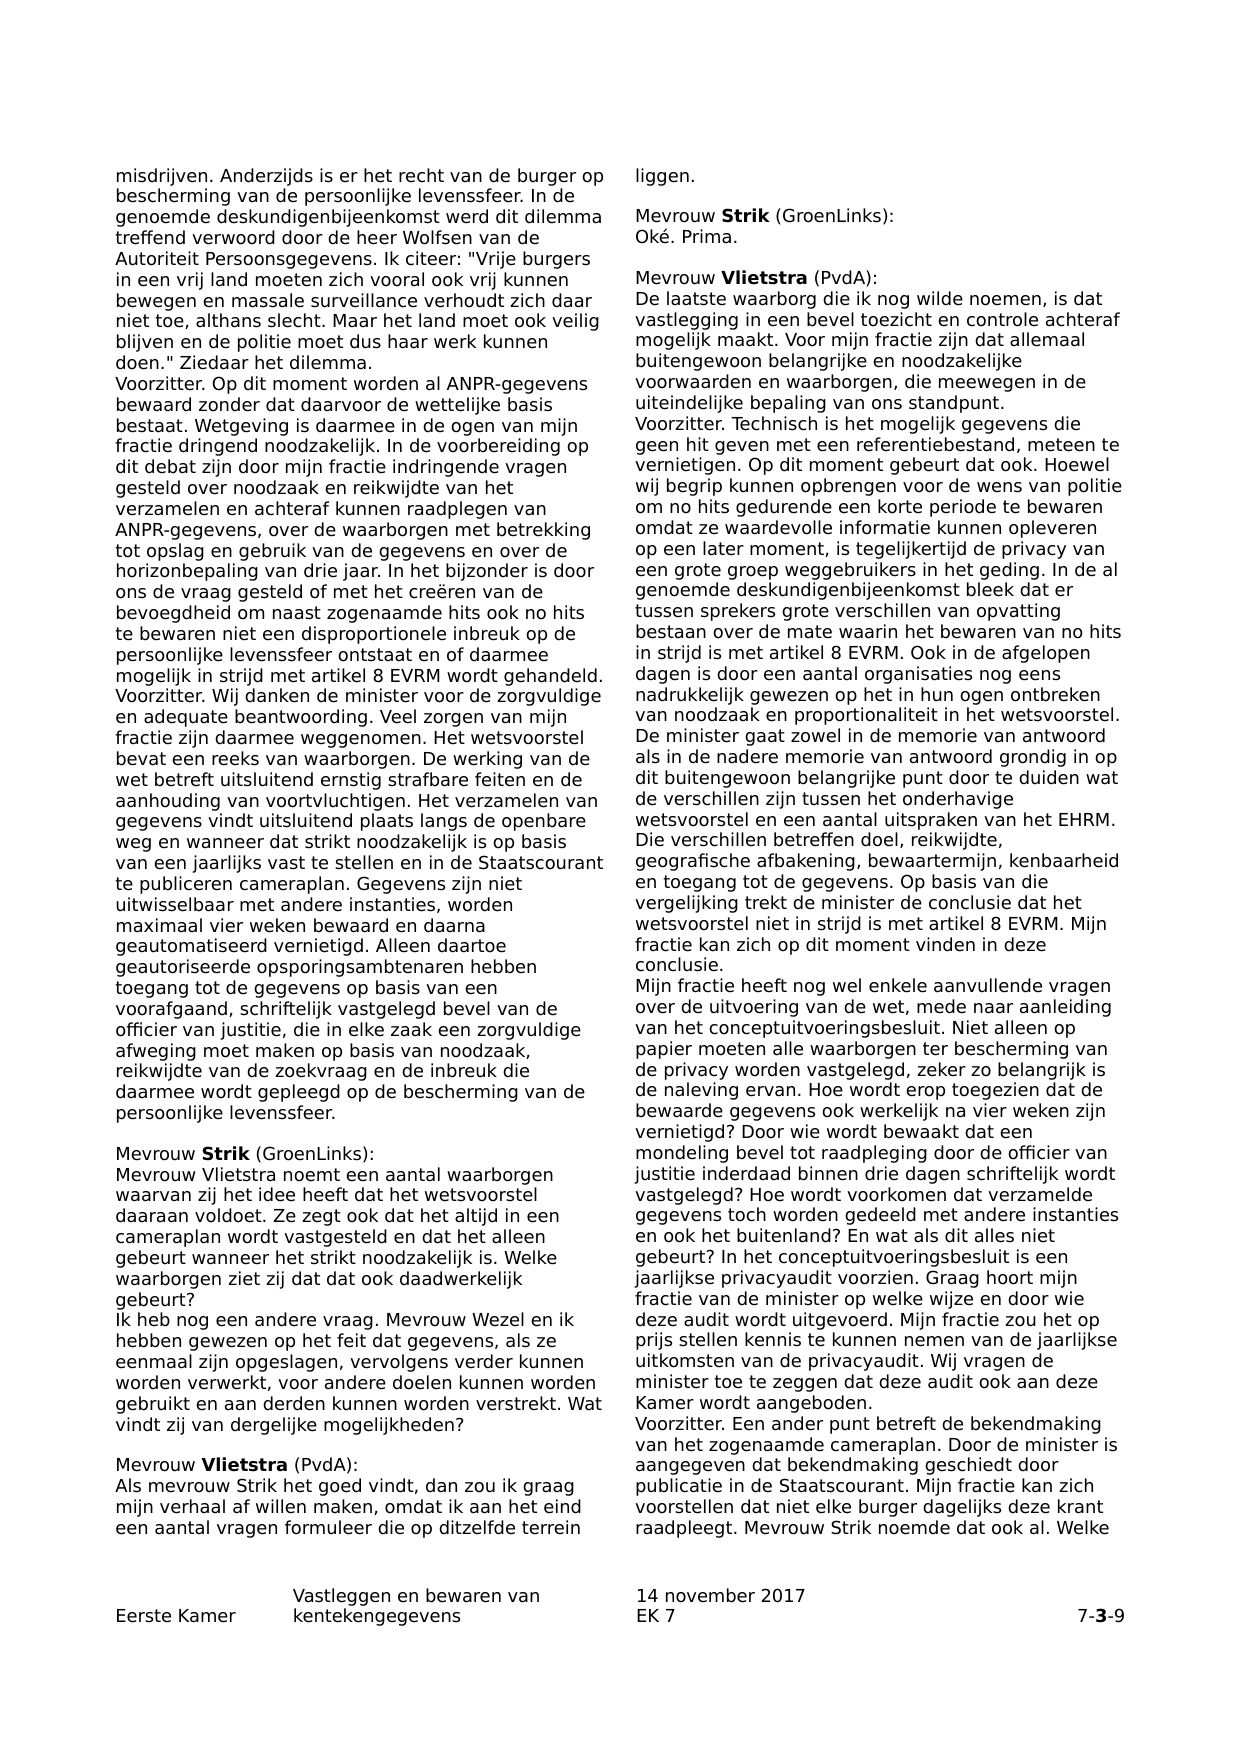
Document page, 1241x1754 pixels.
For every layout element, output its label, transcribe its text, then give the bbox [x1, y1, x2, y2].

text Mijn fractie heeft nog wel enkele aanvullende vragen over de uitvoering van de wet, mede naar aanleiding van het conceptuitvoeringsbesluit. Niet alleen op papier moeten alle waarborgen ter bescherming van de privacy worden vastgelegd, zeker zo belangrijk is de naleving ervan. Hoe wordt erop toegezien dat de bewaarde gegevens ook werkelijk na vier weken zijn vernietigd? Door wie wordt bewaakt dat een mondeling bevel tot raadpleging door de officier van justitie inderdaad binnen drie dagen schriftelijk wordt vastgelegd? Hoe wordt voorkomen dat verzamelde gegevens toch worden gedeeld met andere instanties en ook het buitenland? En wat als dit alles niet gebeurt? In het conceptuitvoeringsbesluit is een jaarlijkse privacyaudit voorzien. Graag hoort mijn fractie van de minister op welke wijze en door wie deze audit wordt uitgevoerd. Mijn fractie zou het op prijs stellen kennis te kunnen nemen van de jaarlijkse uitkomsten van de privacyaudit. Wij vragen de minister toe te zeggen dat deze audit ook aan deze Kamer wordt aangeboden. [635, 976, 1125, 1413]
text Ik heb nog een andere vraag. Mevrouw Wezel en ik hebben gewezen op het feit dat gegevens, als ze eenmaal zijn opgeslagen, vervolgens verder kunnen worden verwerkt, voor andere doelen kunnen worden gebruikt en aan derden kunnen worden verstrekt. Wat vindt zij van dergelijke mogelijkheden? [115, 1310, 605, 1435]
text Mevrouw Vlietstra (PvdA): [115, 1455, 605, 1476]
text Voorzitter. Wij danken de minister voor de zorgvuldige en adequate beantwoording. Veel zorgen van mijn fractie zijn daarmee weggenomen. Het wetsvoorstel bevat een reeks van waarborgen. De werking van de wet betreft uitsluitend ernstig strafbare feiten en de aanhouding van voortvluchtigen. Het verzamelen van gegevens vindt uitsluitend plaats langs de openbare weg en wanneer dat strikt noodzakelijk is op basis van een jaarlijks vast te stellen en in de Staatscourant te publiceren cameraplan. Gegevens zijn niet uitwisselbaar met andere instanties, worden maximaal vier weken bewaard en daarna geautomatiseerd vernietigd. Alleen daartoe geautoriseerde opsporingsambtenaren hebben toegang tot de gegevens op basis van een voorafgaand, schriftelijk vastgelegd bevel van de officier van justitie, die in elke zaak een zorgvuldige afweging moet maken op basis van noodzaak, reikwijdte van de zoekvraag en de inbreuk die daarmee wordt gepleegd op de bescherming van de persoonlijke levenssfeer. [115, 686, 605, 1124]
text Oké. Prima. [635, 227, 1125, 248]
text Mevrouw Strik (GroenLinks): [635, 206, 1125, 227]
text Voorzitter. Technisch is het mogelijk gegevens die geen hit geven met een referentiebestand, meteen te vernietigen. Op dit moment gebeurt dat ook. Hoewel wij begrip kunnen opbrengen voor de wens van politie om no hits gedurende een korte periode te bewaren omdat ze waardevolle informatie kunnen opleveren op een later moment, is tegelijkertijd de privacy van een grote groep weggebruikers in het geding. In de al genoemde deskundigenbijeenkomst bleek dat er tussen sprekers grote verschillen van opvatting bestaan over de mate waarin het bewaren van no hits in strijd is met artikel 8 EVRM. Ook in de afgelopen dagen is door een aantal organisaties nog eens nadrukkelijk gewezen op het in hun ogen ontbreken van noodzaak en proportionaliteit in het wetsvoorstel. De minister gaat zowel in de memorie van antwoord als in de nadere memorie van antwoord grondig in op dit buitengewoon belangrijke punt door te duiden wat de verschillen zijn tussen het onderhavige wetsvoorstel en een aantal uitspraken van het EHRM. Die verschillen betreffen doel, reikwijdte, geografische afbakening, bewaartermijn, kenbaarheid en toegang tot de gegevens. Op basis van die vergelijking trekt de minister de conclusie dat het wetsvoorstel niet in strijd is met artikel 8 EVRM. Mijn fractie kan zich op dit moment vinden in deze conclusie. [635, 413, 1125, 976]
text Mevrouw Vlietstra (PvdA): [635, 268, 1125, 288]
text Mevrouw Vlietstra noemt een aantal waarborgen waarvan zij het idee heeft dat het wetsvoorstel daaraan voldoet. Ze zegt ook dat het altijd in een cameraplan wordt vastgesteld en dat het alleen gebeurt wanneer het strikt noodzakelijk is. Welke waarborgen ziet zij dat dat ook daadwerkelijk gebeurt? [115, 1164, 605, 1310]
text De laatste waarborg die ik nog wilde noemen, is dat vastlegging in een bevel toezicht en controle achteraf mogelijk maakt. Voor mijn fractie zijn dat allemaal buitengewoon belangrijke en noodzakelijke voorwaarden en waarborgen, die meewegen in de uiteindelijke bepaling van ons standpunt. [635, 288, 1125, 413]
text Als mevrouw Strik het goed vindt, dan zou ik graag mijn verhaal af willen maken, omdat ik aan het eind een aantal vragen formuleer die op ditzelfde terrein [115, 1476, 605, 1538]
text Voorzitter. Op dit moment worden al ANPR-gegevens bewaard zonder dat daarvoor de wettelijke basis bestaat. Wetgeving is daarmee in de ogen van mijn fractie dringend noodzakelijk. In de voorbereiding op dit debat zijn door mijn fractie indringende vragen gesteld over noodzaak en reikwijdte van het verzamelen en achteraf kunnen raadplegen van ANPR-gegevens, over de waarborgen met betrekking tot opslag en gebruik van de gegevens en over de horizonbepaling van drie jaar. In het bijzonder is door ons de vraag gesteld of met het creëren van de bevoegdheid om naast zogenaamde hits ook no hits te bewaren niet een disproportionele inbreuk op de persoonlijke levenssfeer ontstaat en of daarmee mogelijk in strijd met artikel 8 EVRM wordt gehandeld. [115, 374, 605, 686]
text Voorzitter. Een ander punt betreft de bekendmaking van het zogenaamde cameraplan. Door de minister is aangegeven dat bekendmaking geschiedt door publicatie in de Staatscourant. Mijn fractie kan zich voorstellen dat niet elke burger dagelijks deze krant raadpleegt. Mevrouw Strik noemde dat ook al. Welke [635, 1413, 1125, 1538]
text liggen. [635, 165, 1125, 186]
text Mevrouw Strik (GroenLinks): [115, 1144, 605, 1164]
text misdrijven. Anderzijds is er het recht van de burger op bescherming van de persoonlijke levenssfeer. In de genoemde deskundigenbijeenkomst werd dit dilemma treffend verwoord door de heer Wolfsen van de Autoriteit Persoonsgegevens. Ik citeer: "Vrije burgers in een vrij land moeten zich vooral ook vrij kunnen bewegen en massale surveillance verhoudt zich daar niet toe, althans slecht. Maar het land moet ook veilig blijven en de politie moet dus haar werk kunnen doen." Ziedaar het dilemma. [115, 165, 605, 374]
